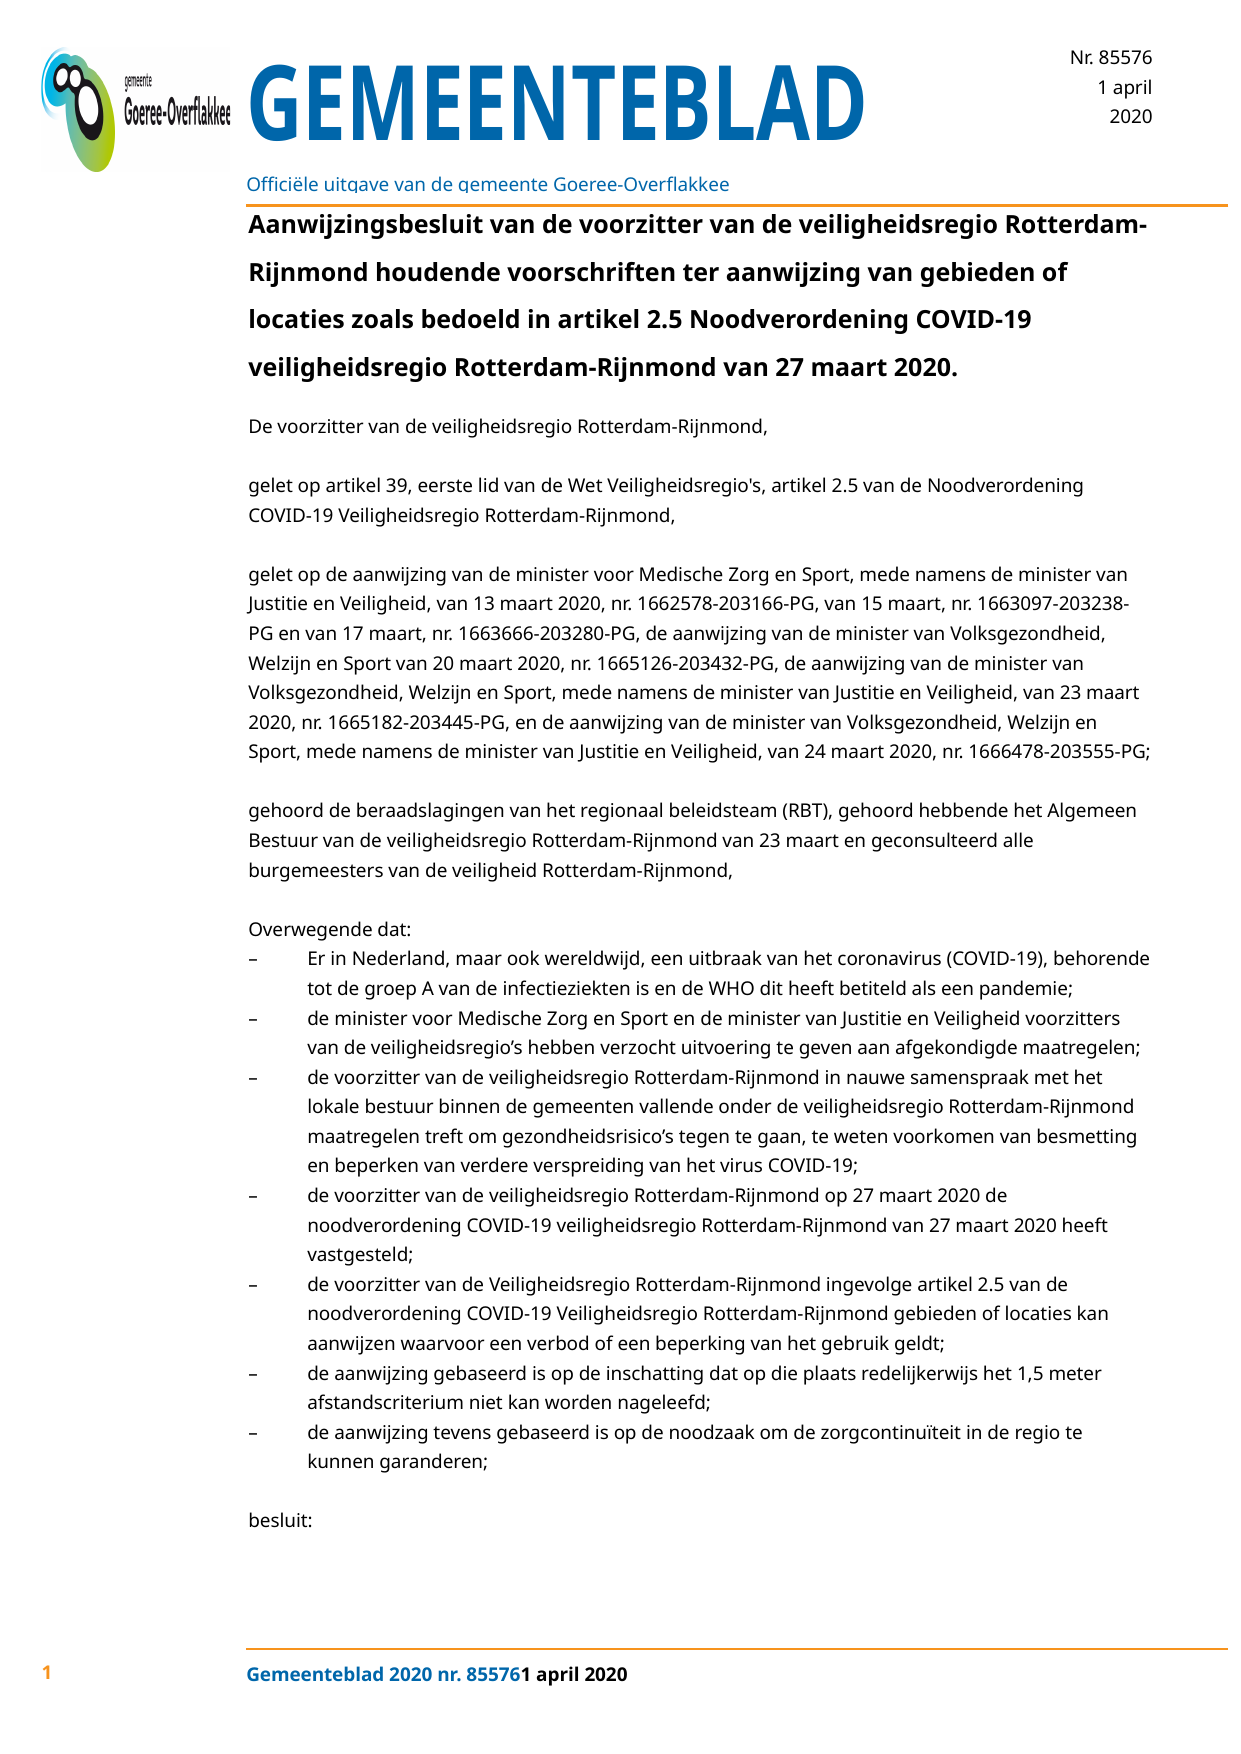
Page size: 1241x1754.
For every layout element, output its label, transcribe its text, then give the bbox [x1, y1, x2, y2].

list de aanwijzing gebaseerd is op de inschatting dat op die plaats redelijkerwijs het 1,5 meter afstandscriterium niet kan worden nageleefd; [248, 1360, 1152, 1415]
text Aanwijzingsbesluit van de voorzitter van de veiligheidsregio Rotterdam-Rijnmond houdende voorschriften ter aanwijzing van gebieden of locaties zoals bedoeld in artikel 2.5 Noodverordening COVID-19 veiligheidsregio Rotterdam-Rijnmond van 27 maart 2020. [248, 207, 1152, 384]
list de aanwijzing tevens gebaseerd is op de noodzaak om de zorgcontinuïteit in de regio te kunnen garanderen; [248, 1419, 1152, 1474]
list de voorzitter van de veiligheidsregio Rotterdam-Rijnmond op 27 maart 2020 de noodverordening COVID-19 veiligheidsregio Rotterdam-Rijnmond van 27 maart 2020 heeft vastgesteld; [248, 1182, 1152, 1267]
text De voorzitter van de veiligheidsregio Rotterdam-Rijnmond, [248, 413, 1152, 439]
list Er in Nederland, maar ook wereldwijd, een uitbraak van het coronavirus (COVID-19), behorende tot de groep A van de infectieziekten is en de WHO dit heeft betiteld als een pandemie; [248, 946, 1152, 1001]
text gelet op artikel 39, eerste lid van de Wet Veiligheidsregio's, artikel 2.5 van de Noodverordening COVID-19 Veiligheidsregio Rotterdam-Rijnmond, [248, 472, 1152, 528]
list de minister voor Medische Zorg en Sport en de minister van Justitie en Veiligheid voorzitters van de veiligheidsregio’s hebben verzocht uitvoering te geven aan afgekondigde maatregelen; [248, 1005, 1152, 1060]
list de voorzitter van de Veiligheidsregio Rotterdam-Rijnmond ingevolge artikel 2.5 van de noodverordening COVID-19 Veiligheidsregio Rotterdam-Rijnmond gebieden of locaties kan aanwijzen waarvoor een verbod of een beperking van het gebruik geldt; [248, 1271, 1152, 1356]
picture [41, 47, 231, 172]
text gehoord de beraadslagingen van het regionaal beleidsteam (RBT), gehoord hebbende het Algemeen Bestuur van de veiligheidsregio Rotterdam-Rijnmond van 23 maart en geconsulteerd alle burgemeesters van de veiligheid Rotterdam-Rijnmond, [248, 798, 1152, 883]
text besluit: [248, 1508, 1152, 1533]
list de voorzitter van de veiligheidsregio Rotterdam-Rijnmond in nauwe samenspraak met het lokale bestuur binnen de gemeenten vallende onder de veiligheidsregio Rotterdam-Rijnmond maatregelen treft om gezondheidsrisico’s tegen te gaan, te weten voorkomen van besmetting en beperken van verdere verspreiding van het virus COVID-19; [248, 1064, 1152, 1178]
text Overwegende dat: [248, 916, 1152, 942]
text gelet op de aanwijzing van de minister voor Medische Zorg en Sport, mede namens de minister van Justitie en Veiligheid, van 13 maart 2020, nr. 1662578-203166-PG, van 15 maart, nr. 1663097-203238-PG en van 17 maart, nr. 1663666-203280-PG, de aanwijzing van de minister van Volksgezondheid, Welzijn en Sport van 20 maart 2020, nr. 1665126-203432-PG, de aanwijzing van de minister van Volksgezondheid, Welzijn en Sport, mede namens de minister van Justitie en Veiligheid, van 23 maart 2020, nr. 1665182-203445-PG, en de aanwijzing van de minister van Volksgezondheid, Welzijn en Sport, mede namens de minister van Justitie en Veiligheid, van 24 maart 2020, nr. 1666478-203555-PG; [248, 561, 1152, 764]
